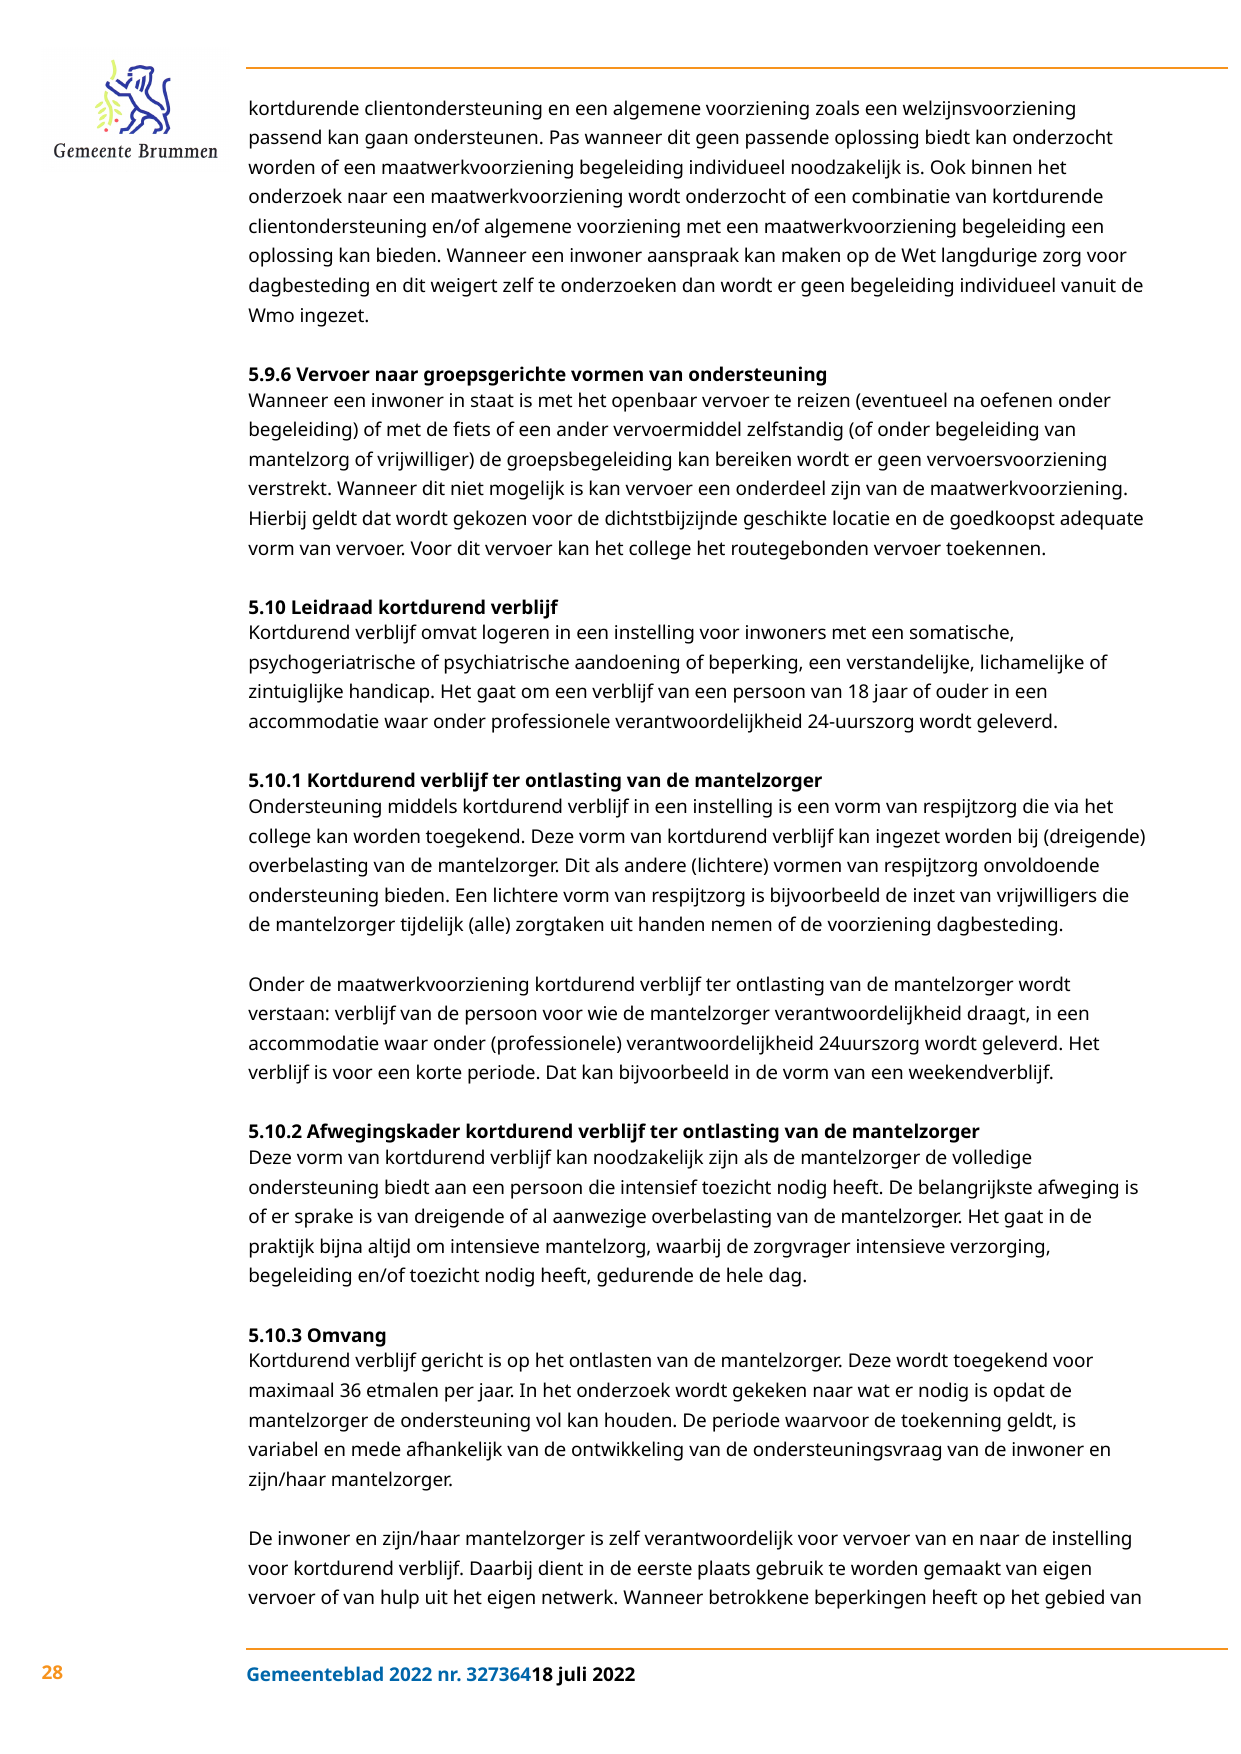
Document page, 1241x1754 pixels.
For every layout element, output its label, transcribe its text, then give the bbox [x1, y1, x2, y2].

text Kortdurend verblijf gericht is op het ontlasten van de mantelzorger. Deze wordt toegekend voor maximaal 36 etmalen per jaar. In het onderzoek wordt gekeken naar wat er nodig is opdat de mantelzorger de ondersteuning vol kan houden. De periode waarvoor de toekenning geldt, is variabel en mede afhankelijk van de ontwikkeling van de ondersteuningsvraag van de inwoner en zijn/haar mantelzorger. [248, 1348, 1152, 1492]
text 5.10.3 Omvang [248, 1322, 1152, 1348]
text 5.9.6 Vervoer naar groepsgerichte vormen van ondersteuning [248, 361, 1152, 387]
text Deze vorm van kortdurend verblijf kan noodzakelijk zijn als de mantelzorger de volledige ondersteuning biedt aan een persoon die intensief toezicht nodig heeft. De belangrijkste afweging is of er sprake is van dreigende of al aanwezige overbelasting van de mantelzorger. Het gaat in de praktijk bijna altijd om intensieve mantelzorg, waarbij de zorgvrager intensieve verzorging, begeleiding en/of toezicht nodig heeft, gedurende de hele dag. [248, 1144, 1152, 1288]
text De inwoner en zijn/haar mantelzorger is zelf verantwoordelijk voor vervoer van en naar de instelling voor kortdurend verblijf. Daarbij dient in de eerste plaats gebruik te worden gemaakt van eigen vervoer of van hulp uit het eigen netwerk. Wanneer betrokkene beperkingen heeft op het gebied van [248, 1525, 1152, 1610]
picture [41, 47, 231, 172]
text Ondersteuning middels kortdurend verblijf in een instelling is een vorm van respijtzorg die via het college kan worden toegekend. Deze vorm van kortdurend verblijf kan ingezet worden bij (dreigende) overbelasting van de mantelzorger. Dit als andere (lichtere) vormen van respijtzorg onvoldoende ondersteuning bieden. Een lichtere vorm van respijtzorg is bijvoorbeeld de inzet van vrijwilligers die de mantelzorger tijdelijk (alle) zorgtaken uit handen nemen of de voorziening dagbesteding. [248, 793, 1152, 937]
text Kortdurend verblijf omvat logeren in een instelling voor inwoners met een somatische, psychogeriatrische of psychiatrische aandoening of beperking, een verstandelijke, lichamelijke of zintuiglijke handicap. Het gaat om een verblijf van een persoon van 18 jaar of ouder in een accommodatie waar onder professionele verantwoordelijkheid 24-uurszorg wordt geleverd. [248, 619, 1152, 734]
text 5.10 Leidraad kortdurend verblijf [248, 594, 1152, 619]
text Wanneer een inwoner in staat is met het openbaar vervoer te reizen (eventueel na oefenen onder begeleiding) of met de fiets of een ander vervoermiddel zelfstandig (of onder begeleiding van mantelzorg of vrijwilliger) de groepsbegeleiding kan bereiken wordt er geen vervoersvoorziening verstrekt. Wanneer dit niet mogelijk is kan vervoer een onderdeel zijn van de maatwerkvoorziening. Hierbij geldt dat wordt gekozen voor de dichtstbijzijnde geschikte locatie en de goedkoopst adequate vorm van vervoer. Voor dit vervoer kan het college het routegebonden vervoer toekennen. [248, 387, 1152, 560]
text Onder de maatwerkvoorziening kortdurend verblijf ter ontlasting van de mantelzorger wordt verstaan: verblijf van de persoon voor wie de mantelzorger verantwoordelijkheid draagt, in een accommodatie waar onder (professionele) verantwoordelijkheid 24uurszorg wordt geleverd. Het verblijf is voor een korte periode. Dat kan bijvoorbeeld in de vorm van een weekendverblijf. [248, 971, 1152, 1085]
text 5.10.1 Kortdurend verblijf ter ontlasting van de mantelzorger [248, 767, 1152, 793]
text kortdurende clientondersteuning en een algemene voorziening zoals een welzijnsvoorziening passend kan gaan ondersteunen. Pas wanneer dit geen passende oplossing biedt kan onderzocht worden of een maatwerkvoorziening begeleiding individueel noodzakelijk is. Ook binnen het onderzoek naar een maatwerkvoorziening wordt onderzocht of een combinatie van kortdurende clientondersteuning en/of algemene voorziening met een maatwerkvoorziening begeleiding een oplossing kan bieden. Wanneer een inwoner aanspraak kan maken op de Wet langdurige zorg voor dagbesteding en dit weigert zelf te onderzoeken dan wordt er geen begeleiding individueel vanuit de Wmo ingezet. [248, 95, 1152, 328]
text 5.10.2 Afwegingskader kortdurend verblijf ter ontlasting van de mantelzorger [248, 1119, 1152, 1144]
